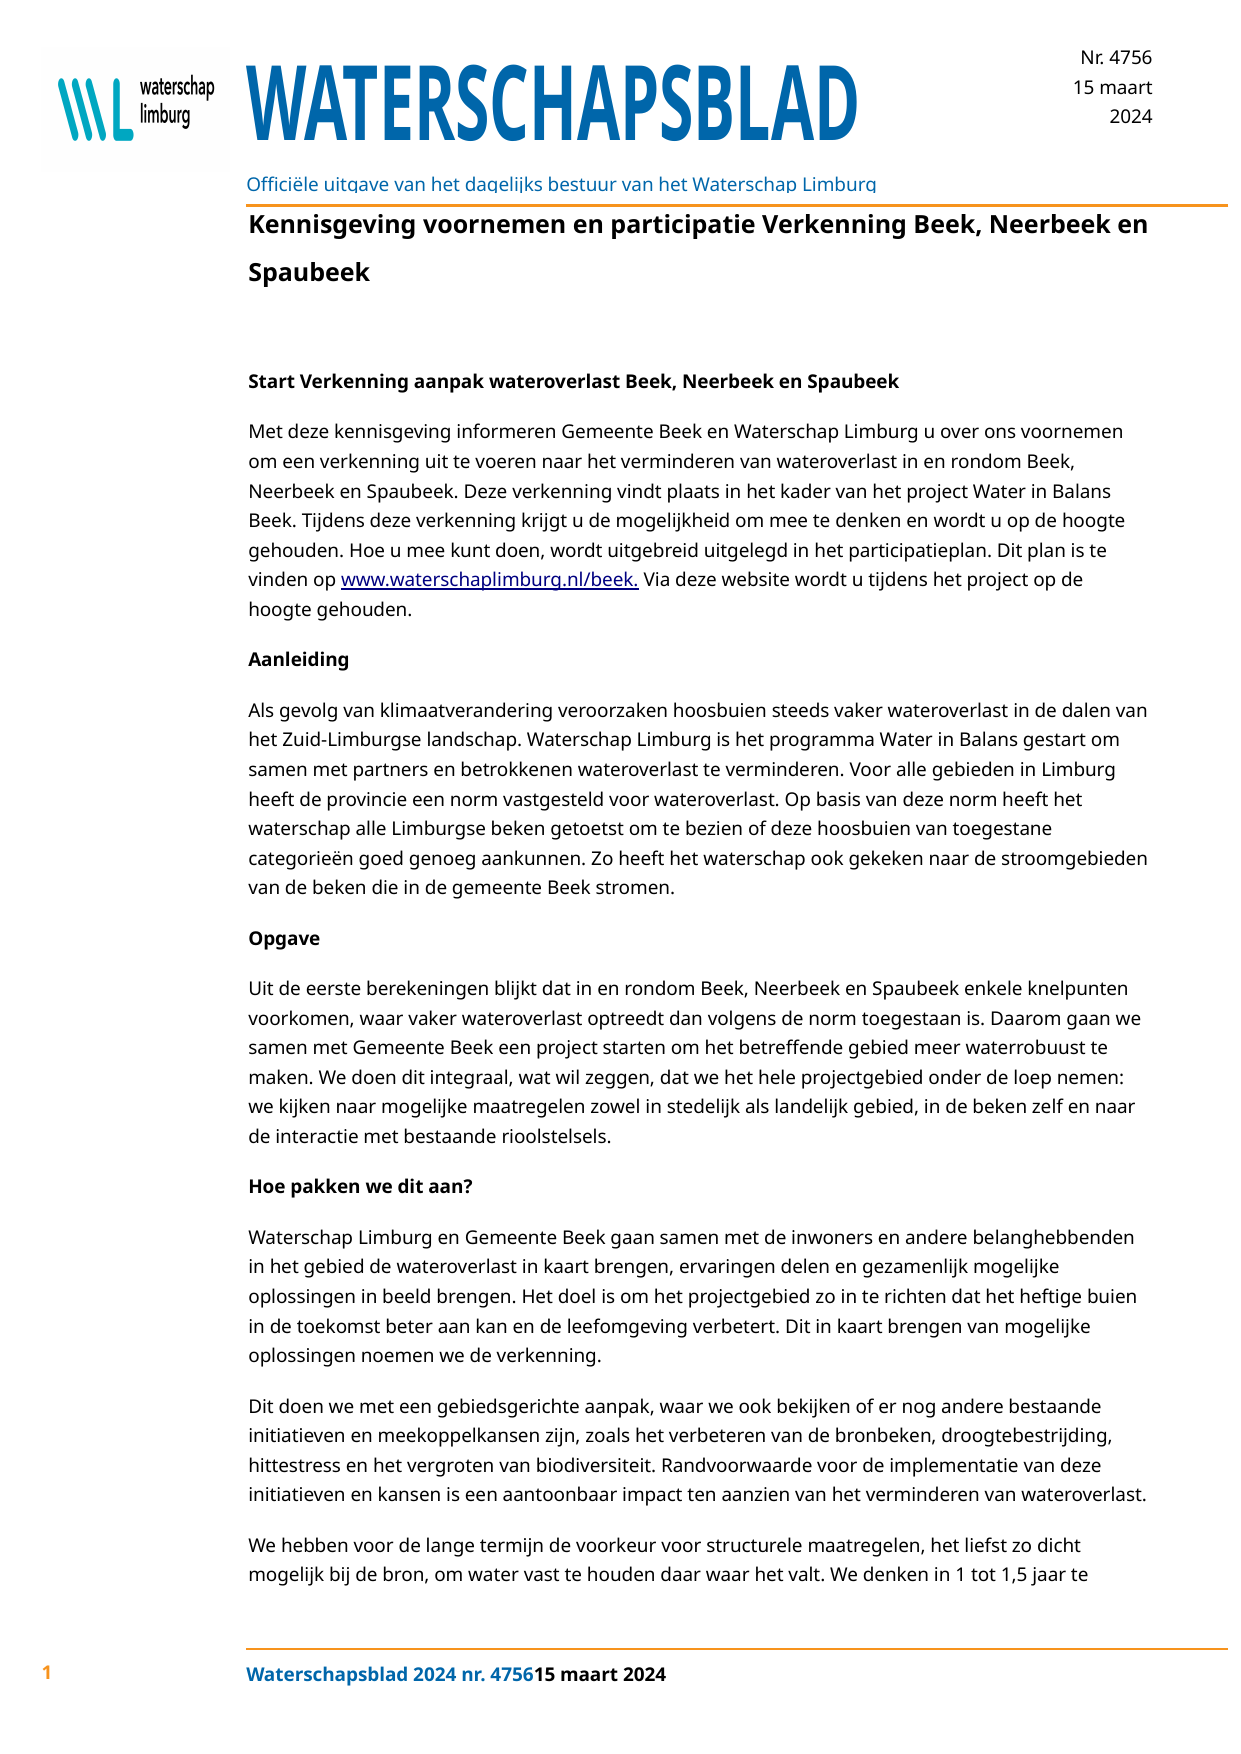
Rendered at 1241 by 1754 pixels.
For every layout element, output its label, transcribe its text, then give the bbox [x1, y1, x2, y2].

text Uit de eerste berekeningen blijkt dat in en rondom Beek, Neerbeek en Spaubeek enkele knelpunten voorkomen, waar vaker wateroverlast optreedt dan volgens de norm toegestaan is. Daarom gaan we samen met Gemeente Beek een project starten om het betreffende gebied meer waterrobuust te maken. We doen dit integraal, wat wil zeggen, dat we het hele projectgebied onder de loep nemen: we kijken naar mogelijke maatregelen zowel in stedelijk als landelijk gebied, in de beken zelf en naar de interactie met bestaande rioolstelsels. [248, 975, 1152, 1149]
text Aanleiding [248, 647, 1152, 672]
text Met deze kennisgeving informeren Gemeente Beek en Waterschap Limburg u over ons voornemen om een verkenning uit te voeren naar het verminderen van wateroverlast in en rondom Beek, Neerbeek en Spaubeek. Deze verkenning vindt plaats in het kader van het project Water in Balans Beek. Tijdens deze verkenning krijgt u de mogelijkheid om mee te denken en wordt u op de hoogte gehouden. Hoe u mee kunt doen, wordt uitgebreid uitgelegd in het participatieplan. Dit plan is te vinden op www.waterschaplimburg.nl/beek. Via deze website wordt u tijdens het project op de hoogte gehouden. [248, 419, 1152, 622]
text Dit doen we met een gebiedsgerichte aanpak, waar we ook bekijken of er nog andere bestaande initiatieven en meekoppelkansen zijn, zoals het verbeteren van de bronbeken, droogtebestrijding, hittestress en het vergroten van biodiversiteit. Randvoorwaarde voor de implementatie van deze initiatieven en kansen is een aantoonbaar impact ten aanzien van het verminderen van wateroverlast. [248, 1393, 1152, 1507]
text Als gevolg van klimaatverandering veroorzaken hoosbuien steeds vaker wateroverlast in de dalen van het Zuid-Limburgse landschap. Waterschap Limburg is het programma Water in Balans gestart om samen met partners en betrokkenen wateroverlast te verminderen. Voor alle gebieden in Limburg heeft de provincie een norm vastgesteld voor wateroverlast. Op basis van deze norm heeft het waterschap alle Limburgse beken getoetst om te bezien of deze hoosbuien van toegestane categorieën goed genoeg aankunnen. Zo heeft het waterschap ook gekeken naar de stroomgebieden van de beken die in de gemeente Beek stromen. [248, 697, 1152, 900]
text Kennisgeving voornemen en participatie Verkenning Beek, Neerbeek en Spaubeek [248, 207, 1152, 288]
text Waterschap Limburg en Gemeente Beek gaan samen met de inwoners en andere belanghebbenden in het gebied de wateroverlast in kaart brengen, ervaringen delen en gezamenlijk mogelijke oplossingen in beeld brengen. Het doel is om het projectgebied zo in te richten dat het heftige buien in de toekomst beter aan kan en de leefomgeving verbetert. Dit in kaart brengen van mogelijke oplossingen noemen we de verkenning. [248, 1224, 1152, 1368]
text We hebben voor de lange termijn de voorkeur voor structurele maatregelen, het liefst zo dicht mogelijk bij de bron, om water vast te houden daar waar het valt. We denken in 1 tot 1,5 jaar te [248, 1532, 1152, 1587]
text Hoe pakken we dit aan? [248, 1174, 1152, 1199]
text Opgave [248, 925, 1152, 951]
text Start Verkenning aanpak wateroverlast Beek, Neerbeek en Spaubeek [248, 368, 1152, 394]
picture [41, 47, 231, 172]
